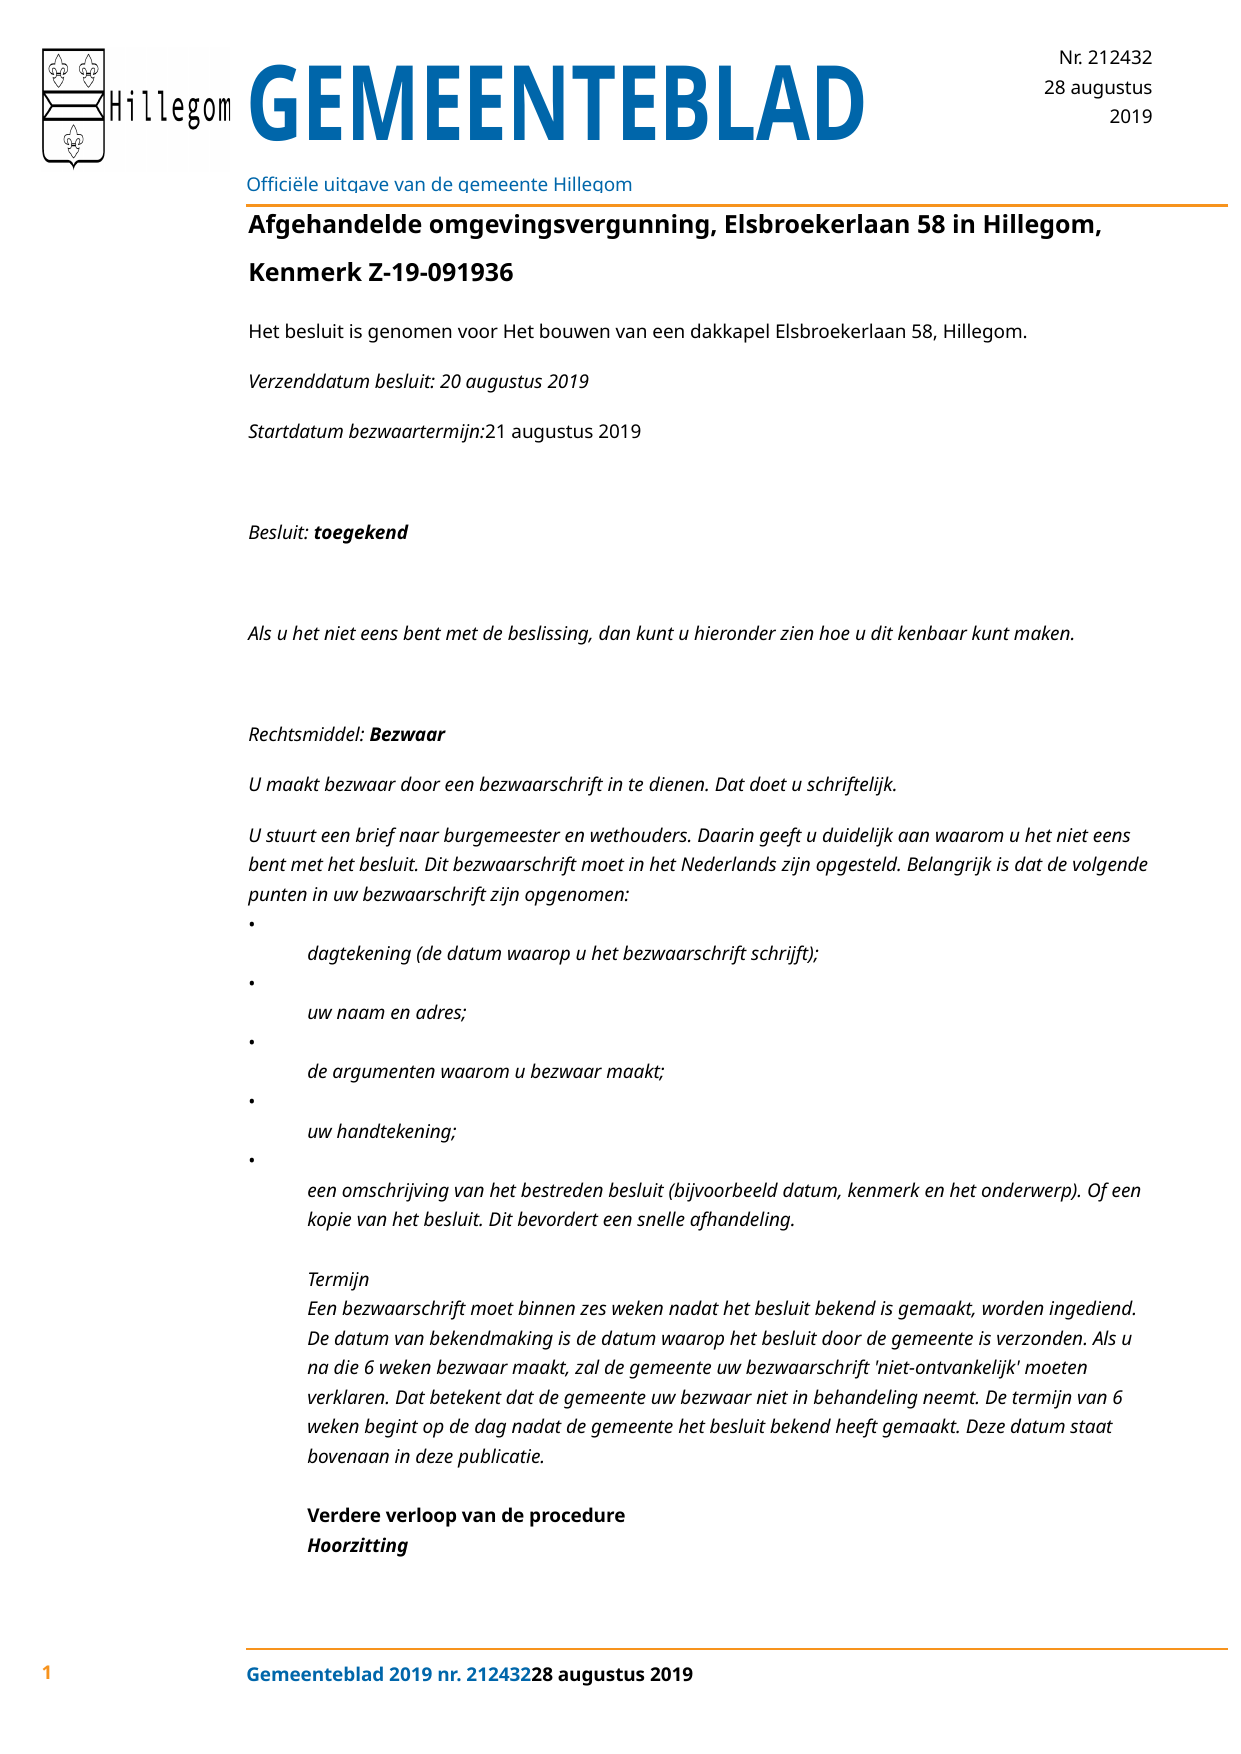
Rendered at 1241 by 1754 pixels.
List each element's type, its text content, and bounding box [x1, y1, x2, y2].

text Het besluit is genomen voor Het bouwen van een dakkapel Elsbroekerlaan 58, Hillegom. [248, 318, 1152, 344]
text Afgehandelde omgevingsvergunning, Elsbroekerlaan 58 in Hillegom, Kenmerk Z-19-091936 [248, 207, 1152, 288]
list de argumenten waarom u bezwaar maakt; [248, 1059, 1152, 1084]
list Hoorzitting [248, 1532, 1152, 1558]
text Verzenddatum besluit: 20 augustus 2019 [248, 368, 1152, 394]
list uw naam en adres; [248, 999, 1152, 1025]
text Startdatum bezwaartermijn:21 augustus 2019 [248, 419, 1152, 444]
list Een bezwaarschrift moet binnen zes weken nadat het besluit bekend is gemaakt, worden ingediend. De datum van bekendmaking is de datum waarop het besluit door de gemeente is verzonden. Als u na die 6 weken bezwaar maakt, zal de gemeente uw bezwaarschrift 'niet-ontvankelijk' moeten verklaren. Dat betekent dat de gemeente uw bezwaar niet in behandeling neemt. De termijn van 6 weken begint op de dag nadat de gemeente het besluit bekend heeft gemaakt. Deze datum staat bovenaan in deze publicatie. [248, 1295, 1152, 1469]
list dagtekening (de datum waarop u het bezwaarschrift schrijft); [248, 940, 1152, 966]
text U stuurt een brief naar burgemeester en wethouders. Daarin geeft u duidelijk aan waarom u het niet eens bent met het besluit. Dit bezwaarschrift moet in het Nederlands zijn opgesteld. Belangrijk is dat de volgende punten in uw bezwaarschrift zijn opgenomen: [248, 822, 1152, 907]
list uw handtekening; [248, 1118, 1152, 1144]
text Rechtsmiddel: Bezwaar [248, 721, 1152, 747]
picture [41, 47, 231, 172]
list Termijn [248, 1266, 1152, 1292]
text Als u het niet eens bent met de beslissing, dan kunt u hieronder zien hoe u dit kenbaar kunt maken. [248, 620, 1152, 646]
list een omschrijving van het bestreden besluit (bijvoorbeeld datum, kenmerk en het onderwerp). Of een kopie van het besluit. Dit bevordert een snelle afhandeling. [248, 1177, 1152, 1232]
text U maakt bezwaar door een bezwaarschrift in te dienen. Dat doet u schriftelijk. [248, 772, 1152, 797]
list Verdere verloop van de procedure [248, 1502, 1152, 1528]
text Besluit: toegekend [248, 519, 1152, 545]
